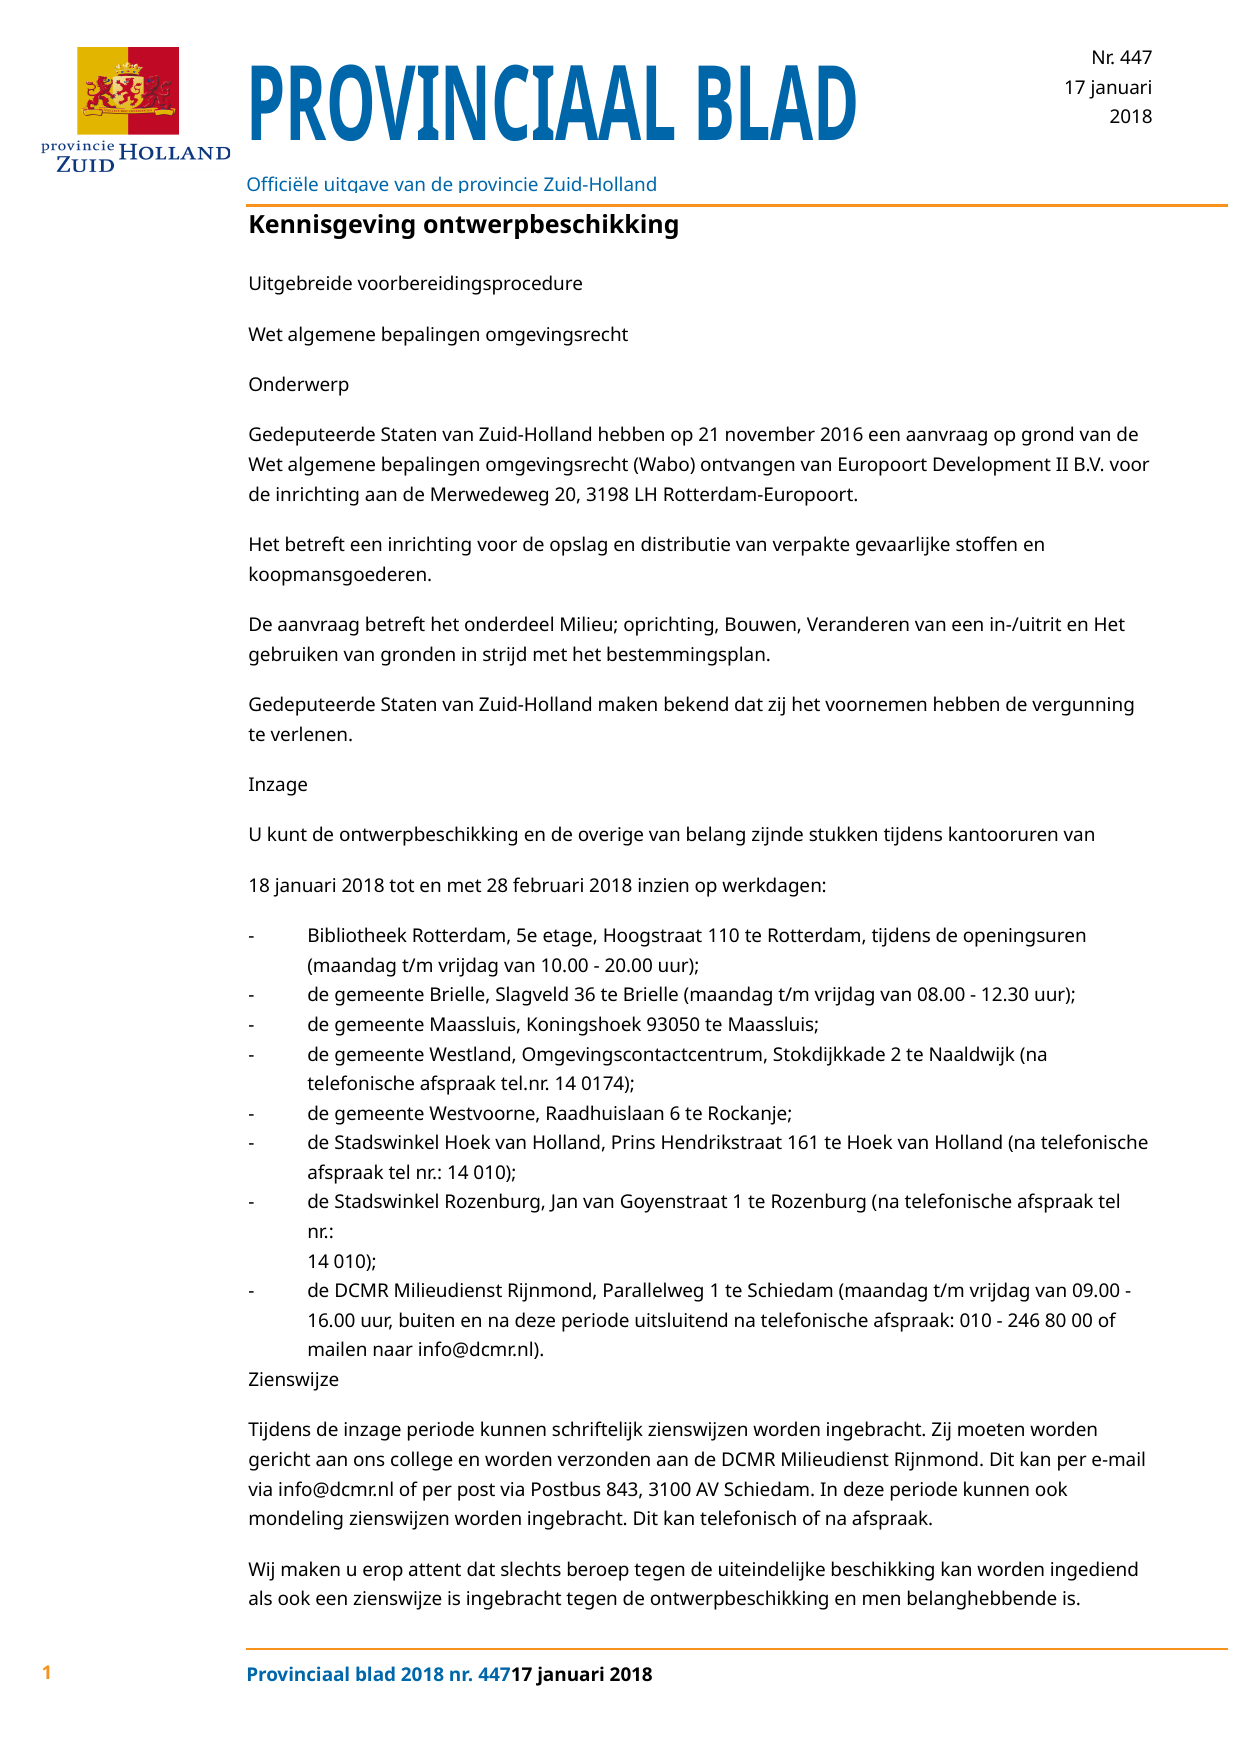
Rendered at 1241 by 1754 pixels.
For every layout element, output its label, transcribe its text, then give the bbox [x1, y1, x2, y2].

text Zienswijze [248, 1366, 1152, 1392]
list de gemeente Maassluis, Koningshoek 93050 te Maassluis; [248, 1011, 1152, 1037]
picture [41, 47, 231, 172]
list de Stadswinkel Hoek van Holland, Prins Hendrikstraat 161 te Hoek van Holland (na telefonische afspraak tel nr.: 14 010); [248, 1129, 1152, 1185]
text Onderwerp [248, 371, 1152, 397]
text Wij maken u erop attent dat slechts beroep tegen de uiteindelijke beschikking kan worden ingediend als ook een zienswijze is ingebracht tegen de ontwerpbeschikking en men belanghebbende is. [248, 1556, 1152, 1611]
list de gemeente Brielle, Slagveld 36 te Brielle (maandag t/m vrijdag van 08.00 - 12.30 uur); [248, 982, 1152, 1007]
text Het betreft een inrichting voor de opslag en distributie van verpakte gevaarlijke stoffen en koopmansgoederen. [248, 531, 1152, 586]
list de gemeente Westvoorne, Raadhuislaan 6 te Rockanje; [248, 1100, 1152, 1126]
text Gedeputeerde Staten van Zuid-Holland maken bekend dat zij het voornemen hebben de vergunning te verlenen. [248, 691, 1152, 746]
text Tijdens de inzage periode kunnen schriftelijk zienswijzen worden ingebracht. Zij moeten worden gericht aan ons college en worden verzonden aan de DCMR Milieudienst Rijnmond. Dit kan per e-mail via info@dcmr.nl of per post via Postbus 843, 3100 AV Schiedam. In deze periode kunnen ook mondeling zienswijzen worden ingebracht. Dit kan telefonisch of na afspraak. [248, 1417, 1152, 1531]
text Uitgebreide voorbereidingsprocedure [248, 270, 1152, 296]
list de Stadswinkel Rozenburg, Jan van Goyenstraat 1 te Rozenburg (na telefonische afspraak tel nr.: [248, 1189, 1152, 1244]
list de DCMR Milieudienst Rijnmond, Parallelweg 1 te Schiedam (maandag t/m vrijdag van 09.00 - 16.00 uur, buiten en na deze periode uitsluitend na telefonische afspraak: 010 - 246 80 00 of mailen naar info@dcmr.nl). [248, 1277, 1152, 1362]
text De aanvraag betreft het onderdeel Milieu; oprichting, Bouwen, Veranderen van een in-/uitrit en Het gebruiken van gronden in strijd met het bestemmingsplan. [248, 611, 1152, 666]
text Gedeputeerde Staten van Zuid-Holland hebben op 21 november 2016 een aanvraag op grond van de Wet algemene bepalingen omgevingsrecht (Wabo) ontvangen van Europoort Development II B.V. voor de inrichting aan de Merwedeweg 20, 3198 LH Rotterdam-Europoort. [248, 422, 1152, 506]
text Inzage [248, 771, 1152, 797]
text U kunt de ontwerpbeschikking en de overige van belang zijnde stukken tijdens kantooruren van [248, 822, 1152, 847]
list de gemeente Westland, Omgevingscontactcentrum, Stokdijkkade 2 te Naaldwijk (na telefonische afspraak tel.nr. 14 0174); [248, 1041, 1152, 1096]
list 14 010); [248, 1248, 1152, 1273]
list Bibliotheek Rotterdam, 5e etage, Hoogstraat 110 te Rotterdam, tijdens de openingsuren (maandag t/m vrijdag van 10.00 - 20.00 uur); [248, 922, 1152, 978]
text 18 januari 2018 tot en met 28 februari 2018 inzien op werkdagen: [248, 872, 1152, 898]
text Kennisgeving ontwerpbeschikking [248, 207, 1152, 241]
text Wet algemene bepalingen omgevingsrecht [248, 321, 1152, 346]
